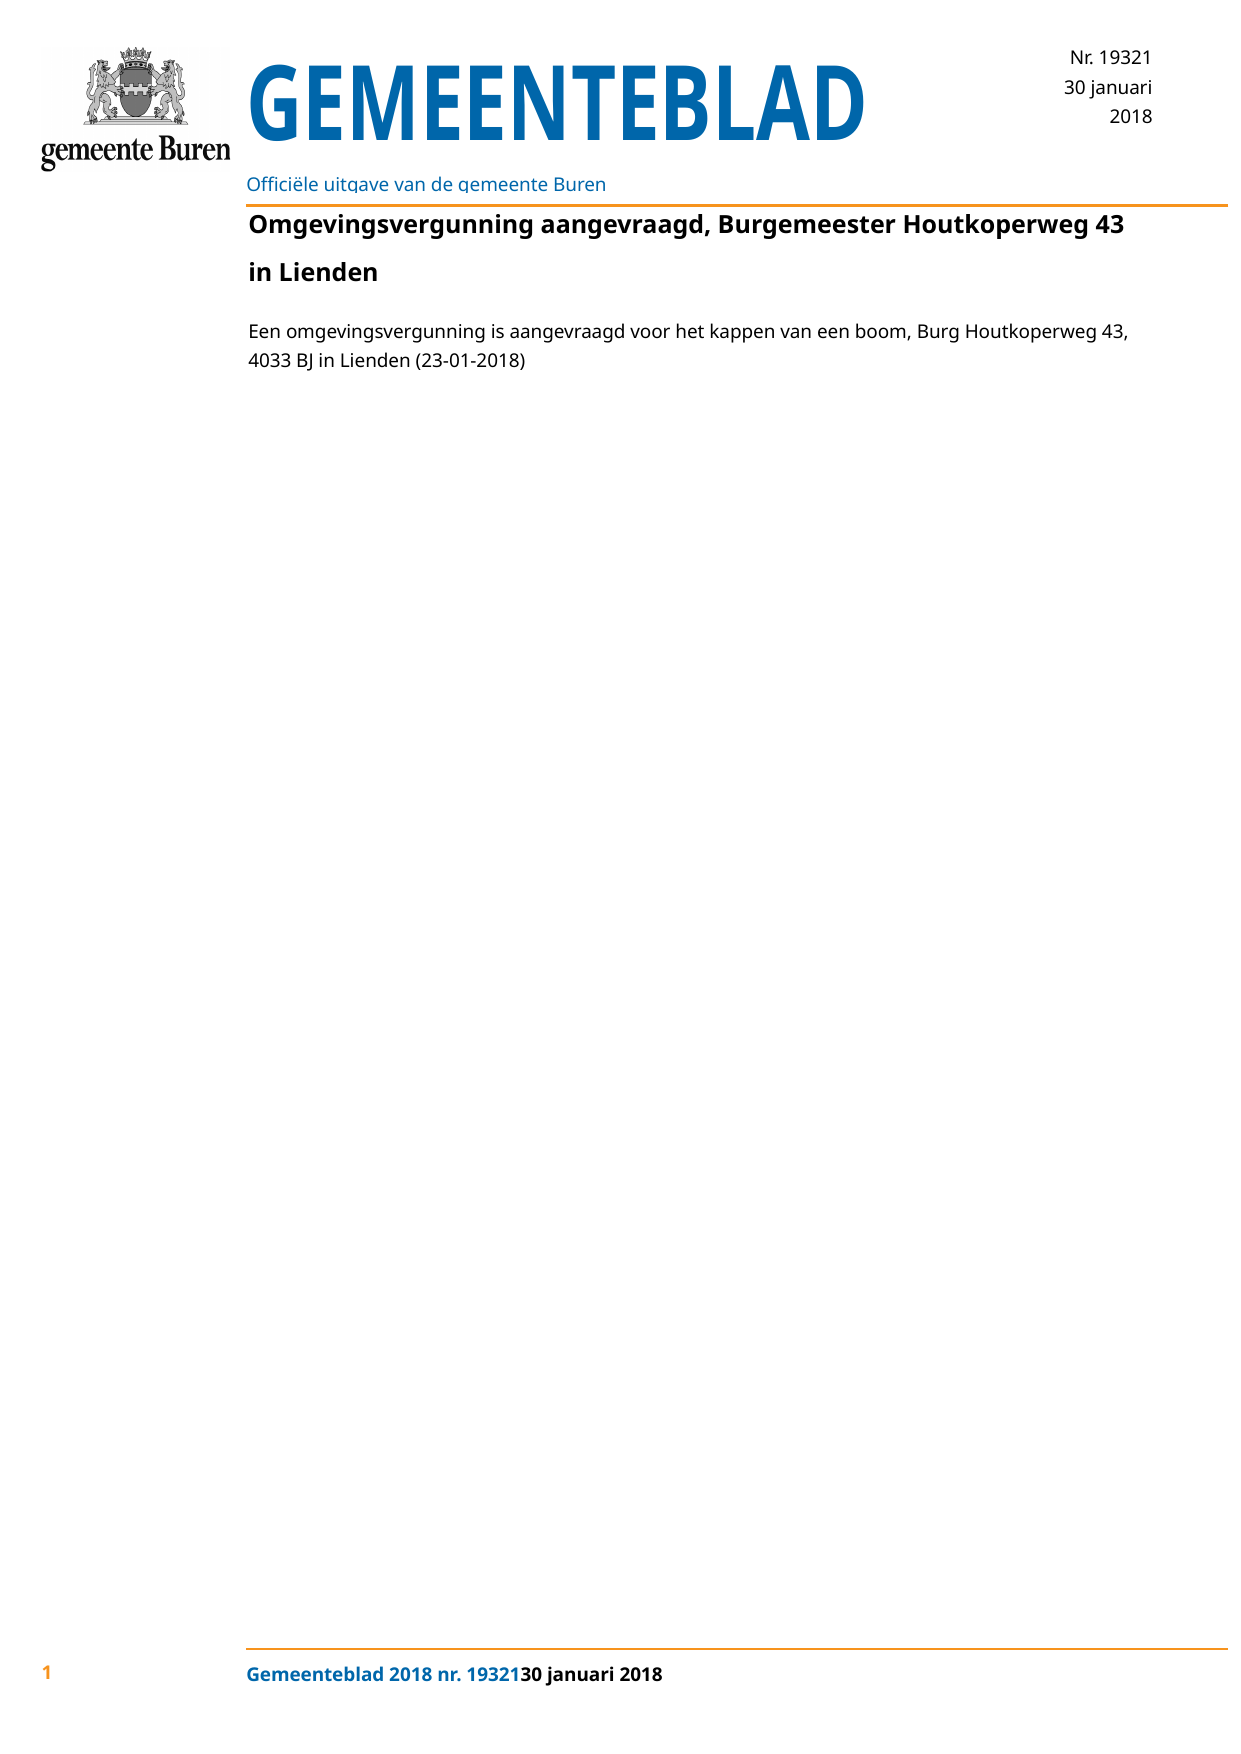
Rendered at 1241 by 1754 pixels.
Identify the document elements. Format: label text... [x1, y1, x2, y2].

text Omgevingsvergunning aangevraagd, Burgemeester Houtkoperweg 43 in Lienden [248, 207, 1152, 288]
text Een omgevingsvergunning is aangevraagd voor het kappen van een boom, Burg Houtkoperweg 43, 4033 BJ in Lienden (23-01-2018) [248, 318, 1152, 373]
picture [41, 47, 231, 172]
